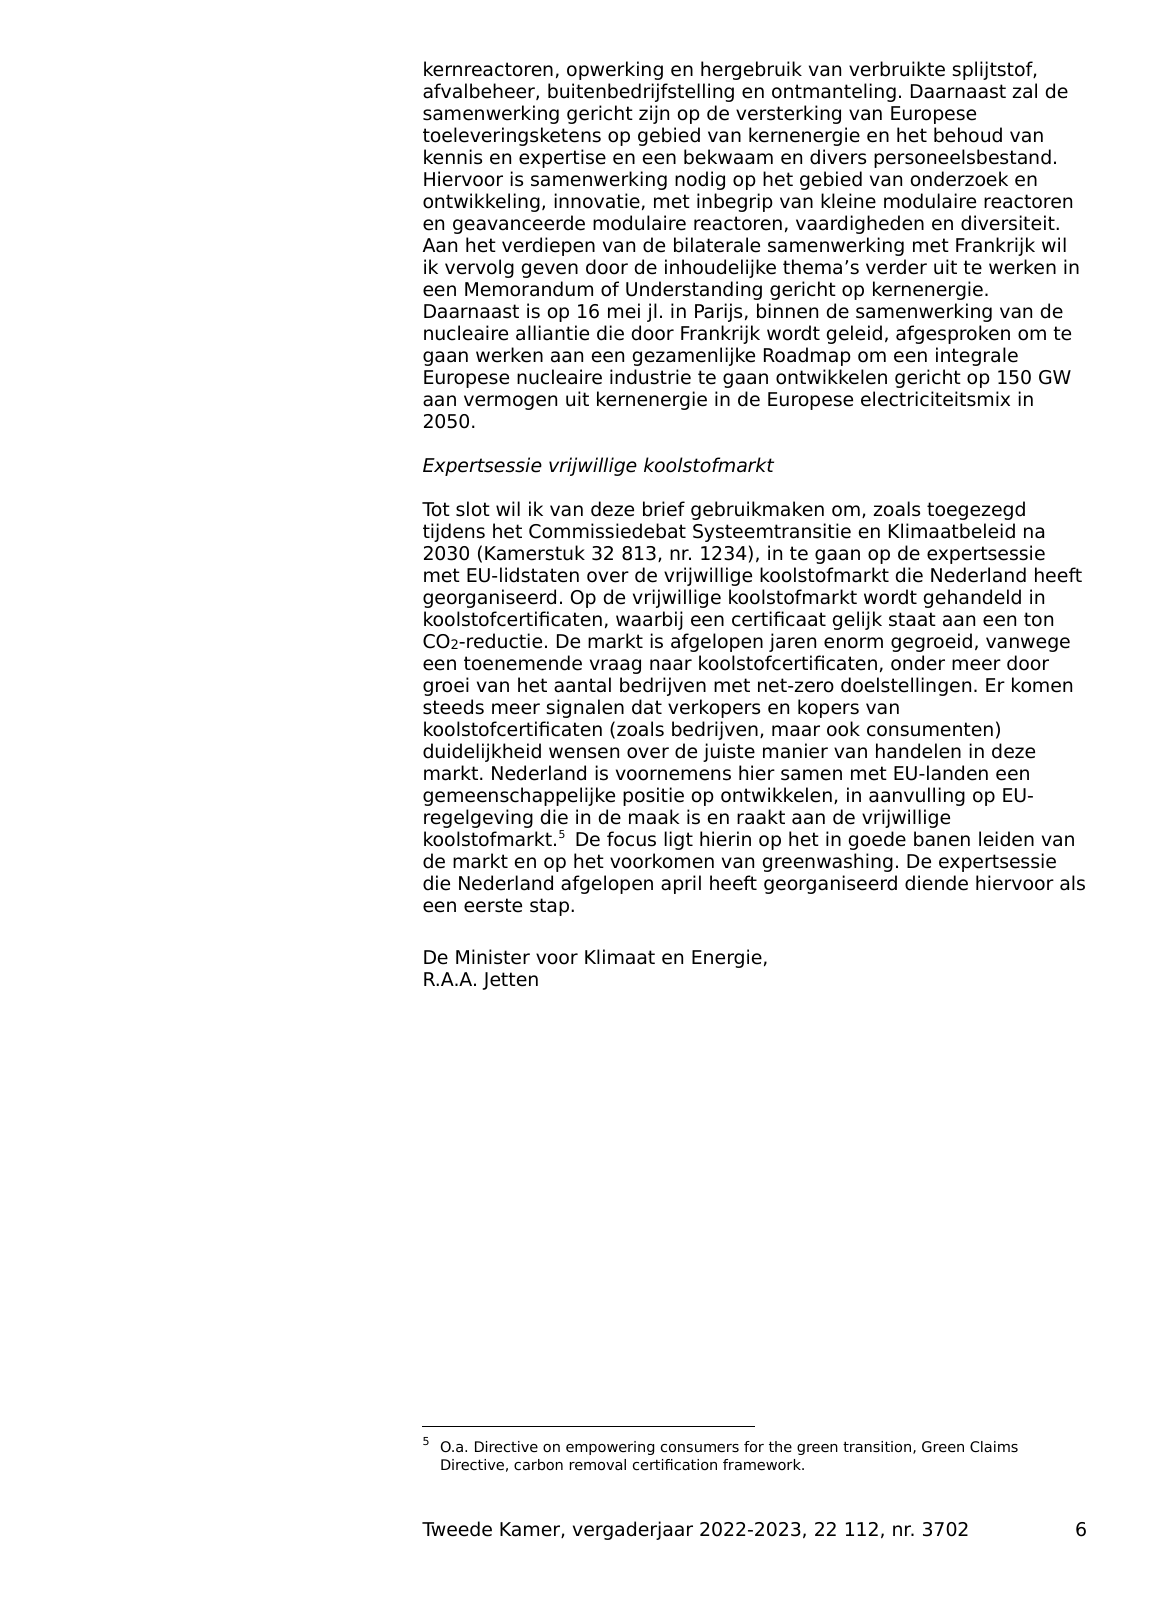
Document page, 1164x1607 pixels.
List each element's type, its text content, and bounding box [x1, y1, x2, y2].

text Daarnaast is op 16 mei jl. in Parijs, binnen de samenwerking van de nucleaire alliantie die door Frankrijk wordt geleid, afgesproken om te gaan werken aan een gezamenlijke Roadmap om een integrale Europese nucleaire industrie te gaan ontwikkelen gericht op 150 GW aan vermogen uit kernenergie in de Europese electriciteitsmix in 2050. [422, 301, 1087, 433]
subtitle Expertsessie vrijwillige koolstofmarkt [422, 455, 1087, 477]
text kernreactoren, opwerking en hergebruik van verbruikte splijtstof, afvalbeheer, buitenbedrijfstelling en ontmanteling. Daarnaast zal de samenwerking gericht zijn op de versterking van Europese toeleveringsketens op gebied van kernenergie en het behoud van kennis en expertise en een bekwaam en divers personeelsbestand. Hiervoor is samenwerking nodig op het gebied van onderzoek en ontwikkeling, innovatie, met inbegrip van kleine modulaire reactoren en geavanceerde modulaire reactoren, vaardigheden en diversiteit. Aan het verdiepen van de bilaterale samenwerking met Frankrijk wil ik vervolg geven door de inhoudelijke thema’s verder uit te werken in een Memorandum of Understanding gericht op kernenergie. [422, 59, 1087, 301]
text Tot slot wil ik van deze brief gebruikmaken om, zoals toegezegd tijdens het Commissiedebat Systeemtransitie en Klimaatbeleid na 2030 (Kamerstuk 32 813, nr. 1234), in te gaan op de expertsessie met EU-lidstaten over de vrijwillige koolstofmarkt die Nederland heeft georganiseerd. Op de vrijwillige koolstofmarkt wordt gehandeld in koolstofcertificaten, waarbij een certificaat gelijk staat aan een ton CO2-reductie. De markt is afgelopen jaren enorm gegroeid, vanwege een toenemende vraag naar koolstofcertificaten, onder meer door groei van het aantal bedrijven met net-zero doelstellingen. Er komen steeds meer signalen dat verkopers en kopers van koolstofcertificaten (zoals bedrijven, maar ook consumenten) duidelijkheid wensen over de juiste manier van handelen in deze markt. Nederland is voornemens hier samen met EU-landen een gemeenschappelijke positie op ontwikkelen, in aanvulling op EU-regelgeving die in de maak is en raakt aan de vrijwillige koolstofmarkt. De focus ligt hierin op het in goede banen leiden van de markt en op het voorkomen van greenwashing. De expertsessie die Nederland afgelopen april heeft georganiseerd diende hiervoor als een eerste stap. [422, 499, 1087, 917]
text De Minister voor Klimaat en Energie, R.A.A. Jetten [422, 947, 1087, 991]
text O.a. Directive on empowering consumers for the green transition, Green Claims Directive, carbon removal certification framework. [422, 1435, 1087, 1474]
